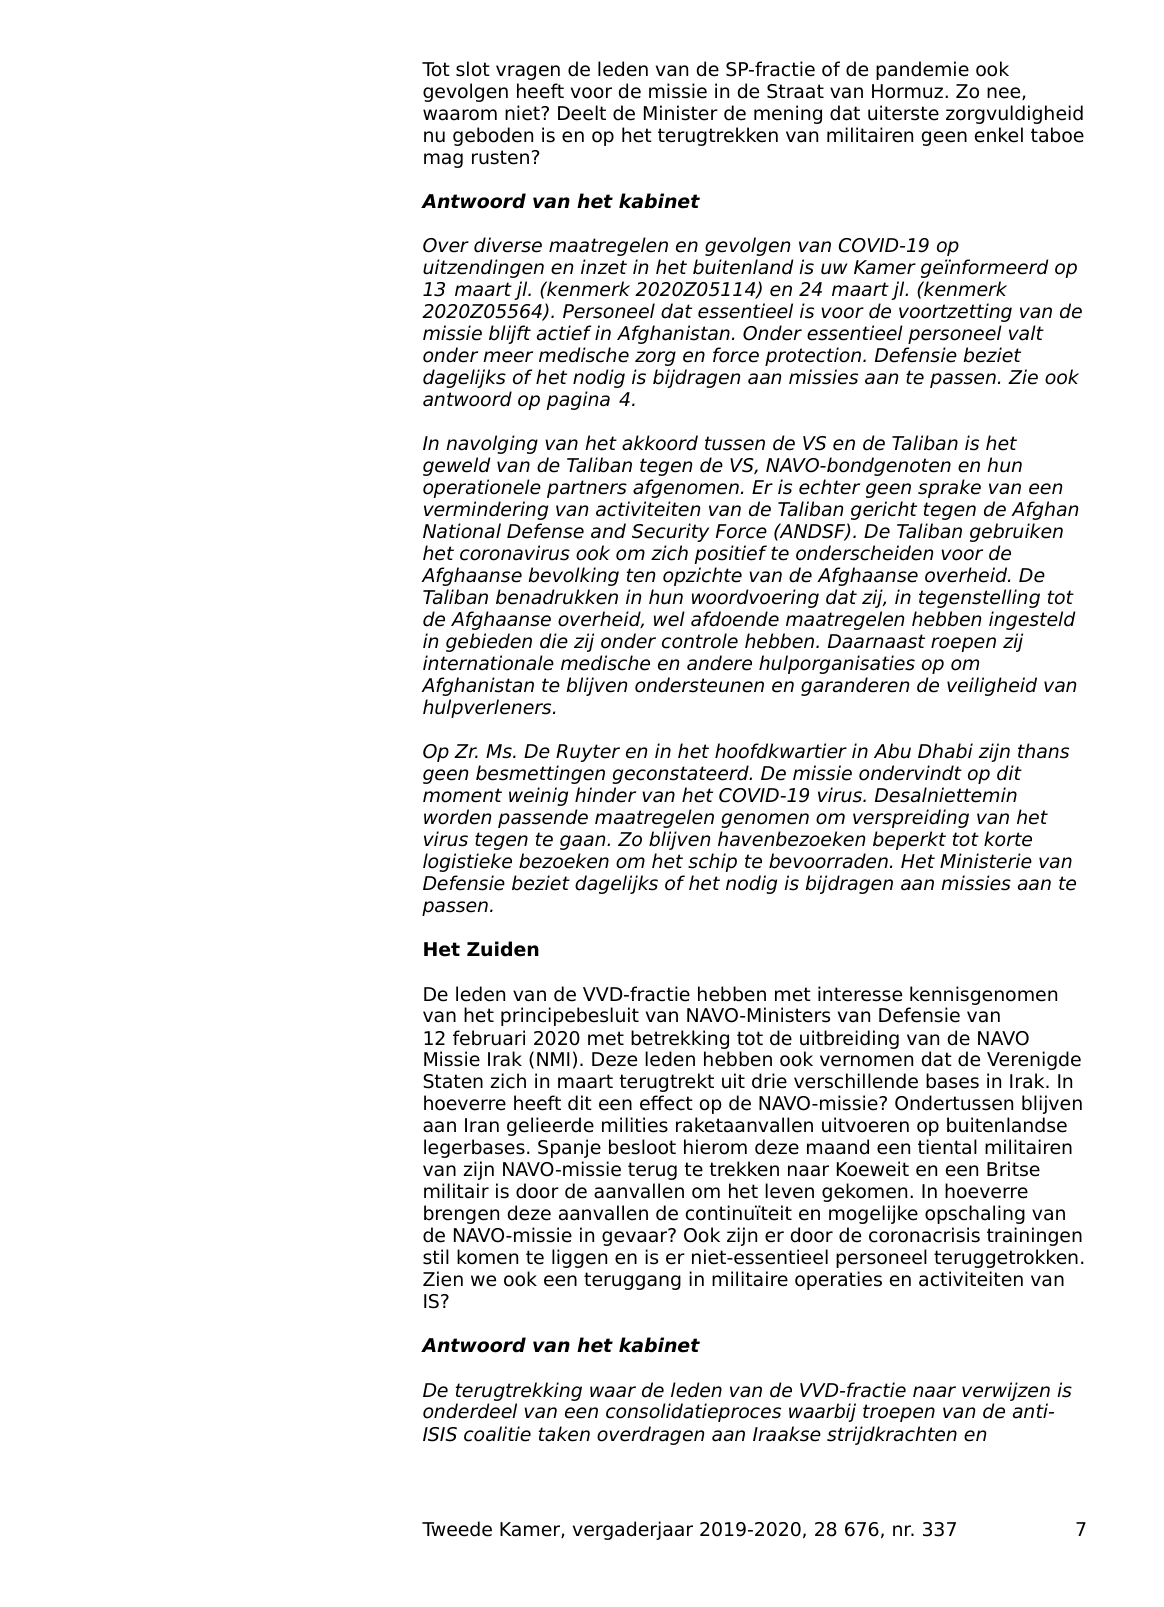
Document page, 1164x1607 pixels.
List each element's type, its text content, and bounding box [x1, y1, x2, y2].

subtitle Het Zuiden [422, 939, 1087, 961]
text Over diverse maatregelen en gevolgen van COVID-19 op uitzendingen en inzet in het buitenland is uw Kamer geïnformeerd op 13 maart jl. (kenmerk 2020Z05114) en 24 maart jl. (kenmerk 2020Z05564). Personeel dat essentieel is voor de voortzetting van de missie blijft actief in Afghanistan. Onder essentieel personeel valt onder meer medische zorg en force protection. Defensie beziet dagelijks of het nodig is bijdragen aan missies aan te passen. Zie ook antwoord op pagina 4. [422, 235, 1087, 411]
text De leden van de VVD-fractie hebben met interesse kennisgenomen van het principebesluit van NAVO-Ministers van Defensie van 12 februari 2020 met betrekking tot de uitbreiding van de NAVO Missie Irak (NMI). Deze leden hebben ook vernomen dat de Verenigde Staten zich in maart terugtrekt uit drie verschillende bases in Irak. In hoeverre heeft dit een effect op de NAVO-missie? Ondertussen blijven aan Iran gelieerde milities raketaanvallen uitvoeren op buitenlandse legerbases. Spanje besloot hierom deze maand een tiental militairen van zijn NAVO-missie terug te trekken naar Koeweit en een Britse militair is door de aanvallen om het leven gekomen. In hoeverre brengen deze aanvallen de continuïteit en mogelijke opschaling van de NAVO-missie in gevaar? Ook zijn er door de coronacrisis trainingen stil komen te liggen en is er niet-essentieel personeel teruggetrokken. Zien we ook een teruggang in militaire operaties en activiteiten van IS? [422, 983, 1087, 1313]
subtitle Antwoord van het kabinet [422, 191, 1087, 213]
text Op Zr. Ms. De Ruyter en in het hoofdkwartier in Abu Dhabi zijn thans geen besmettingen geconstateerd. De missie ondervindt op dit moment weinig hinder van het COVID-19 virus. Desalniettemin worden passende maatregelen genomen om verspreiding van het virus tegen te gaan. Zo blijven havenbezoeken beperkt tot korte logistieke bezoeken om het schip te bevoorraden. Het Ministerie van Defensie beziet dagelijks of het nodig is bijdragen aan missies aan te passen. [422, 741, 1087, 917]
text In navolging van het akkoord tussen de VS en de Taliban is het geweld van de Taliban tegen de VS, NAVO-bondgenoten en hun operationele partners afgenomen. Er is echter geen sprake van een vermindering van activiteiten van de Taliban gericht tegen de Afghan National Defense and Security Force (ANDSF). De Taliban gebruiken het coronavirus ook om zich positief te onderscheiden voor de Afghaanse bevolking ten opzichte van de Afghaanse overheid. De Taliban benadrukken in hun woordvoering dat zij, in tegenstelling tot de Afghaanse overheid, wel afdoende maatregelen hebben ingesteld in gebieden die zij onder controle hebben. Daarnaast roepen zij internationale medische en andere hulporganisaties op om Afghanistan te blijven ondersteunen en garanderen de veiligheid van hulpverleners. [422, 433, 1087, 719]
text Tot slot vragen de leden van de SP-fractie of de pandemie ook gevolgen heeft voor de missie in de Straat van Hormuz. Zo nee, waarom niet? Deelt de Minister de mening dat uiterste zorgvuldigheid nu geboden is en op het terugtrekken van militairen geen enkel taboe mag rusten? [422, 59, 1087, 169]
text De terugtrekking waar de leden van de VVD-fractie naar verwijzen is onderdeel van een consolidatieproces waarbij troepen van de anti-ISIS coalitie taken overdragen aan Iraakse strijdkrachten en [422, 1379, 1087, 1445]
subtitle Antwoord van het kabinet [422, 1335, 1087, 1357]
